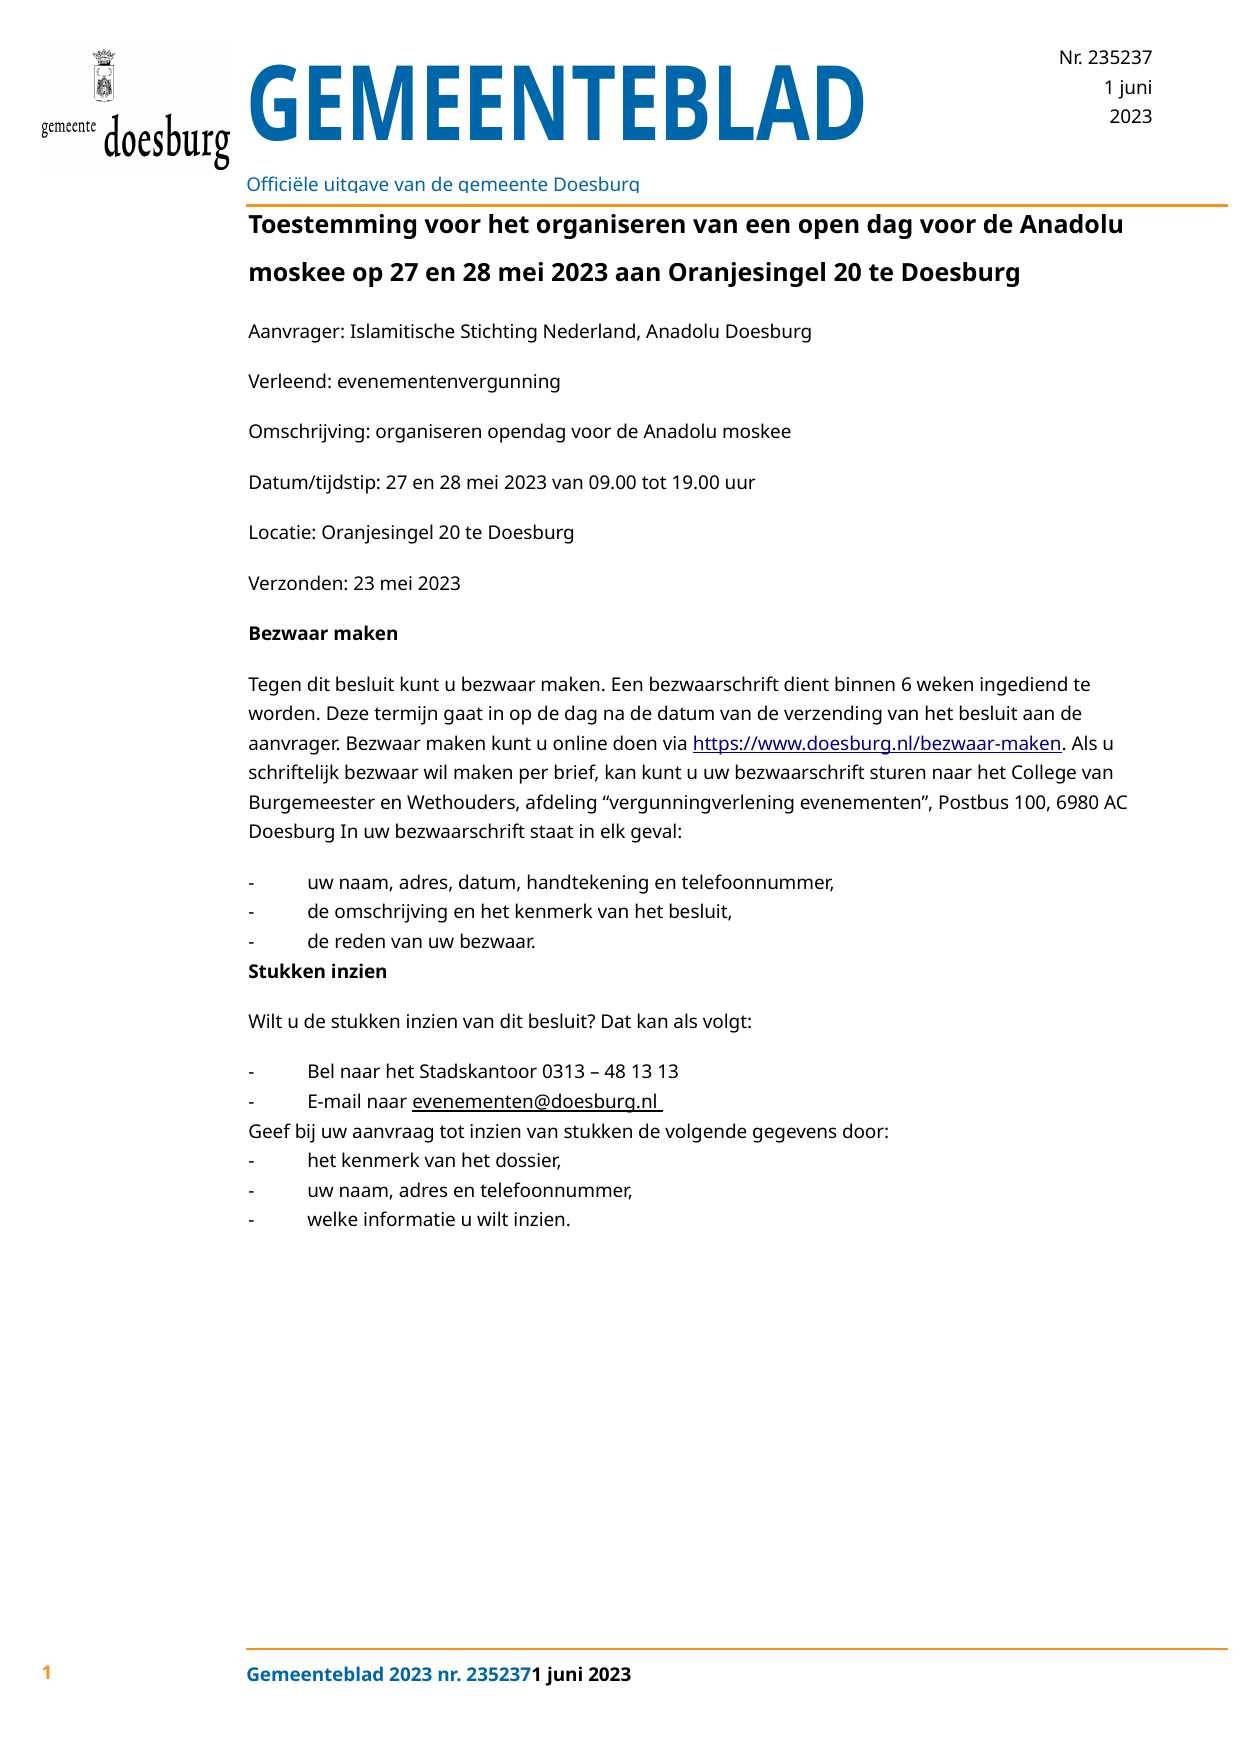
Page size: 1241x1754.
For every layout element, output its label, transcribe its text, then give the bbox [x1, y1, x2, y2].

picture [41, 47, 231, 172]
list Bel naar het Stadskantoor 0313 – 48 13 13 [248, 1059, 1152, 1084]
text Bezwaar maken [248, 620, 1152, 646]
list de reden van uw bezwaar. [248, 928, 1152, 954]
list het kenmerk van het dossier, [248, 1147, 1152, 1173]
text Toestemming voor het organiseren van een open dag voor de Anadolu moskee op 27 en 28 mei 2023 aan Oranjesingel 20 te Doesburg [248, 207, 1152, 288]
list welke informatie u wilt inzien. [248, 1207, 1152, 1232]
text Stukken inzien [248, 958, 1152, 984]
text Datum/tijdstip: 27 en 28 mei 2023 van 09.00 tot 19.00 uur [248, 469, 1152, 495]
list uw naam, adres en telefoonnummer, [248, 1177, 1152, 1203]
text Aanvrager: Islamitische Stichting Nederland, Anadolu Doesburg [248, 318, 1152, 344]
list de omschrijving en het kenmerk van het besluit, [248, 899, 1152, 924]
text Verzonden: 23 mei 2023 [248, 570, 1152, 596]
list uw naam, adres, datum, handtekening en telefoonnummer, [248, 869, 1152, 895]
text Wilt u de stukken inzien van dit besluit? Dat kan als volgt: [248, 1008, 1152, 1034]
text Tegen dit besluit kunt u bezwaar maken. Een bezwaarschrift dient binnen 6 weken ingediend te worden. Deze termijn gaat in op de dag na de datum van de verzending van het besluit aan de aanvrager. Bezwaar maken kunt u online doen via https://www.doesburg.nl/bezwaar-maken. Als u schriftelijk bezwaar wil maken per brief, kan kunt u uw bezwaarschrift sturen naar het College van Burgemeester en Wethouders, afdeling “vergunningverlening evenementen”, Postbus 100, 6980 AC Doesburg In uw bezwaarschrift staat in elk geval: [248, 671, 1152, 844]
text Geef bij uw aanvraag tot inzien van stukken de volgende gegevens door: [248, 1118, 1152, 1144]
list E-mail naar evenementen@doesburg.nl [248, 1088, 1152, 1114]
text Locatie: Oranjesingel 20 te Doesburg [248, 519, 1152, 545]
text Verleend: evenementenvergunning [248, 368, 1152, 394]
text Omschrijving: organiseren opendag voor de Anadolu moskee [248, 419, 1152, 444]
